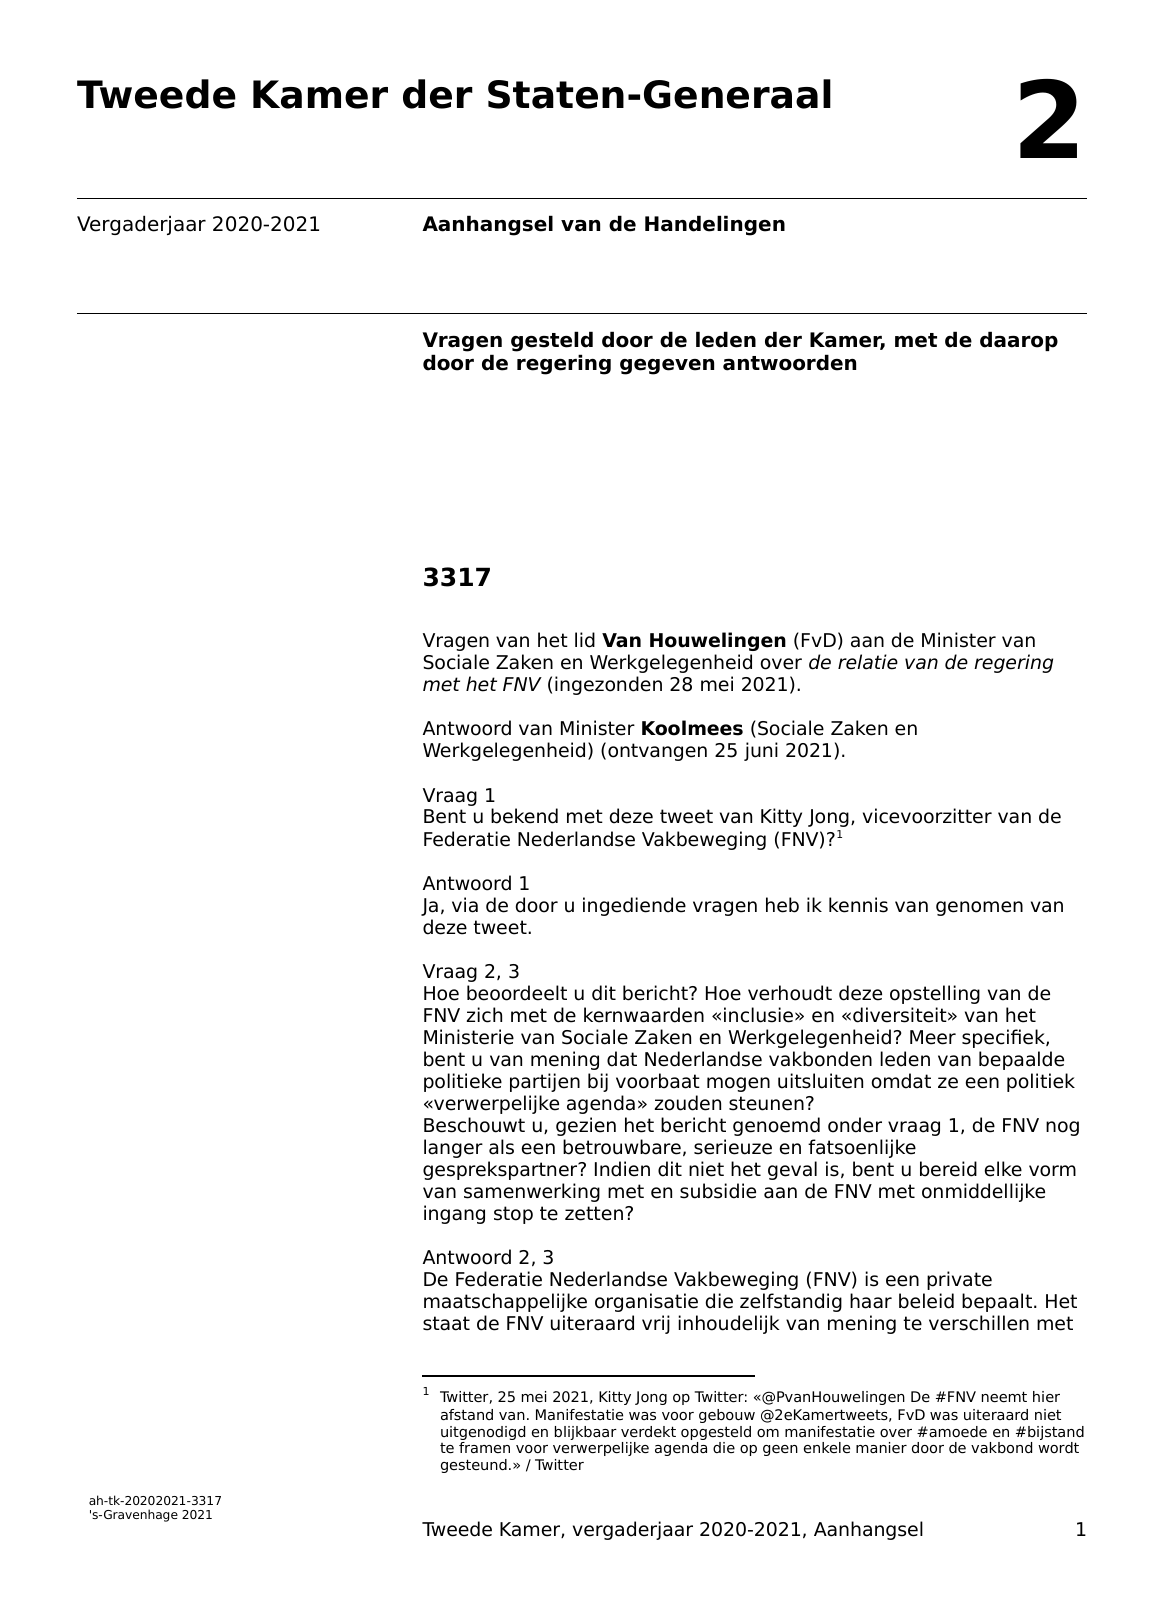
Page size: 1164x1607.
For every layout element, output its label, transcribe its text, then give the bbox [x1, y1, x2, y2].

text 's-Gravenhage 2021 [88, 1508, 323, 1522]
table_cell [77, 314, 422, 375]
table_cell Vergaderjaar 2020-2021 [77, 199, 422, 313]
text Ja, via de door u ingediende vragen heb ik kennis van genomen van deze tweet. [422, 894, 1087, 938]
text Antwoord van Minister Koolmees (Sociale Zaken en Werkgelegenheid) (ontvangen 25 juni 2021). [422, 718, 1087, 762]
text Beschouwt u, gezien het bericht genoemd onder vraag 1, de FNV nog langer als een betrouwbare, serieuze en fatsoenlijke gesprekspartner? Indien dit niet het geval is, bent u bereid elke vorm van samenwerking met en subsidie aan de FNV met onmiddellijke ingang stop te zetten? [422, 1114, 1087, 1224]
text 3317 [422, 563, 1087, 592]
text ah-tk-20202021-3317 [88, 1494, 323, 1508]
table_cell Aanhangsel van de Handelingen [422, 199, 1087, 313]
text Twitter, 25 mei 2021, Kitty Jong op Twitter: «@PvanHouwelingen De #FNV neemt hier afstand van. Manifestatie was voor gebouw @2eKamertweets, FvD was uiteraard niet uitgenodigd en blijkbaar verdekt opgesteld om manifestatie over #amoede en #bijstand te framen voor verwerpelijke agenda die op geen enkele manier door de vakbond wordt gesteund.» / Twitter [422, 1385, 1087, 1474]
text Antwoord 1 [422, 873, 1087, 894]
text Antwoord 2, 3 [422, 1247, 1087, 1269]
text Vraag 2, 3 [422, 961, 1087, 983]
table_cell Vragen gesteld door de leden der Kamer, met de daarop door de regering gegeven antwoorden [422, 314, 1087, 375]
text Hoe beoordeelt u dit bericht? Hoe verhoudt deze opstelling van de FNV zich met de kernwaarden «inclusie» en «diversiteit» van het Ministerie van Sociale Zaken en Werkgelegenheid? Meer specifiek, bent u van mening dat Nederlandse vakbonden leden van bepaalde politieke partijen bij voorbaat mogen uitsluiten omdat ze een politiek «verwerpelijke agenda» zouden steunen? [422, 983, 1087, 1114]
text De Federatie Nederlandse Vakbeweging (FNV) is een private maatschappelijke organisatie die zelfstandig haar beleid bepaalt. Het staat de FNV uiteraard vrij inhoudelijk van mening te verschillen met [422, 1269, 1087, 1334]
text Bent u bekend met deze tweet van Kitty Jong, vicevoorzitter van de Federatie Nederlandse Vakbeweging (FNV)? [422, 806, 1087, 850]
table_header 2 [886, 59, 1087, 198]
text Vraag 1 [422, 784, 1087, 806]
text Vragen van het lid Van Houwelingen (FvD) aan de Minister van Sociale Zaken en Werkgelegenheid over de relatie van de regering met het FNV (ingezonden 28 mei 2021). [422, 630, 1087, 696]
table_header Tweede Kamer der Staten-Generaal [77, 59, 886, 198]
